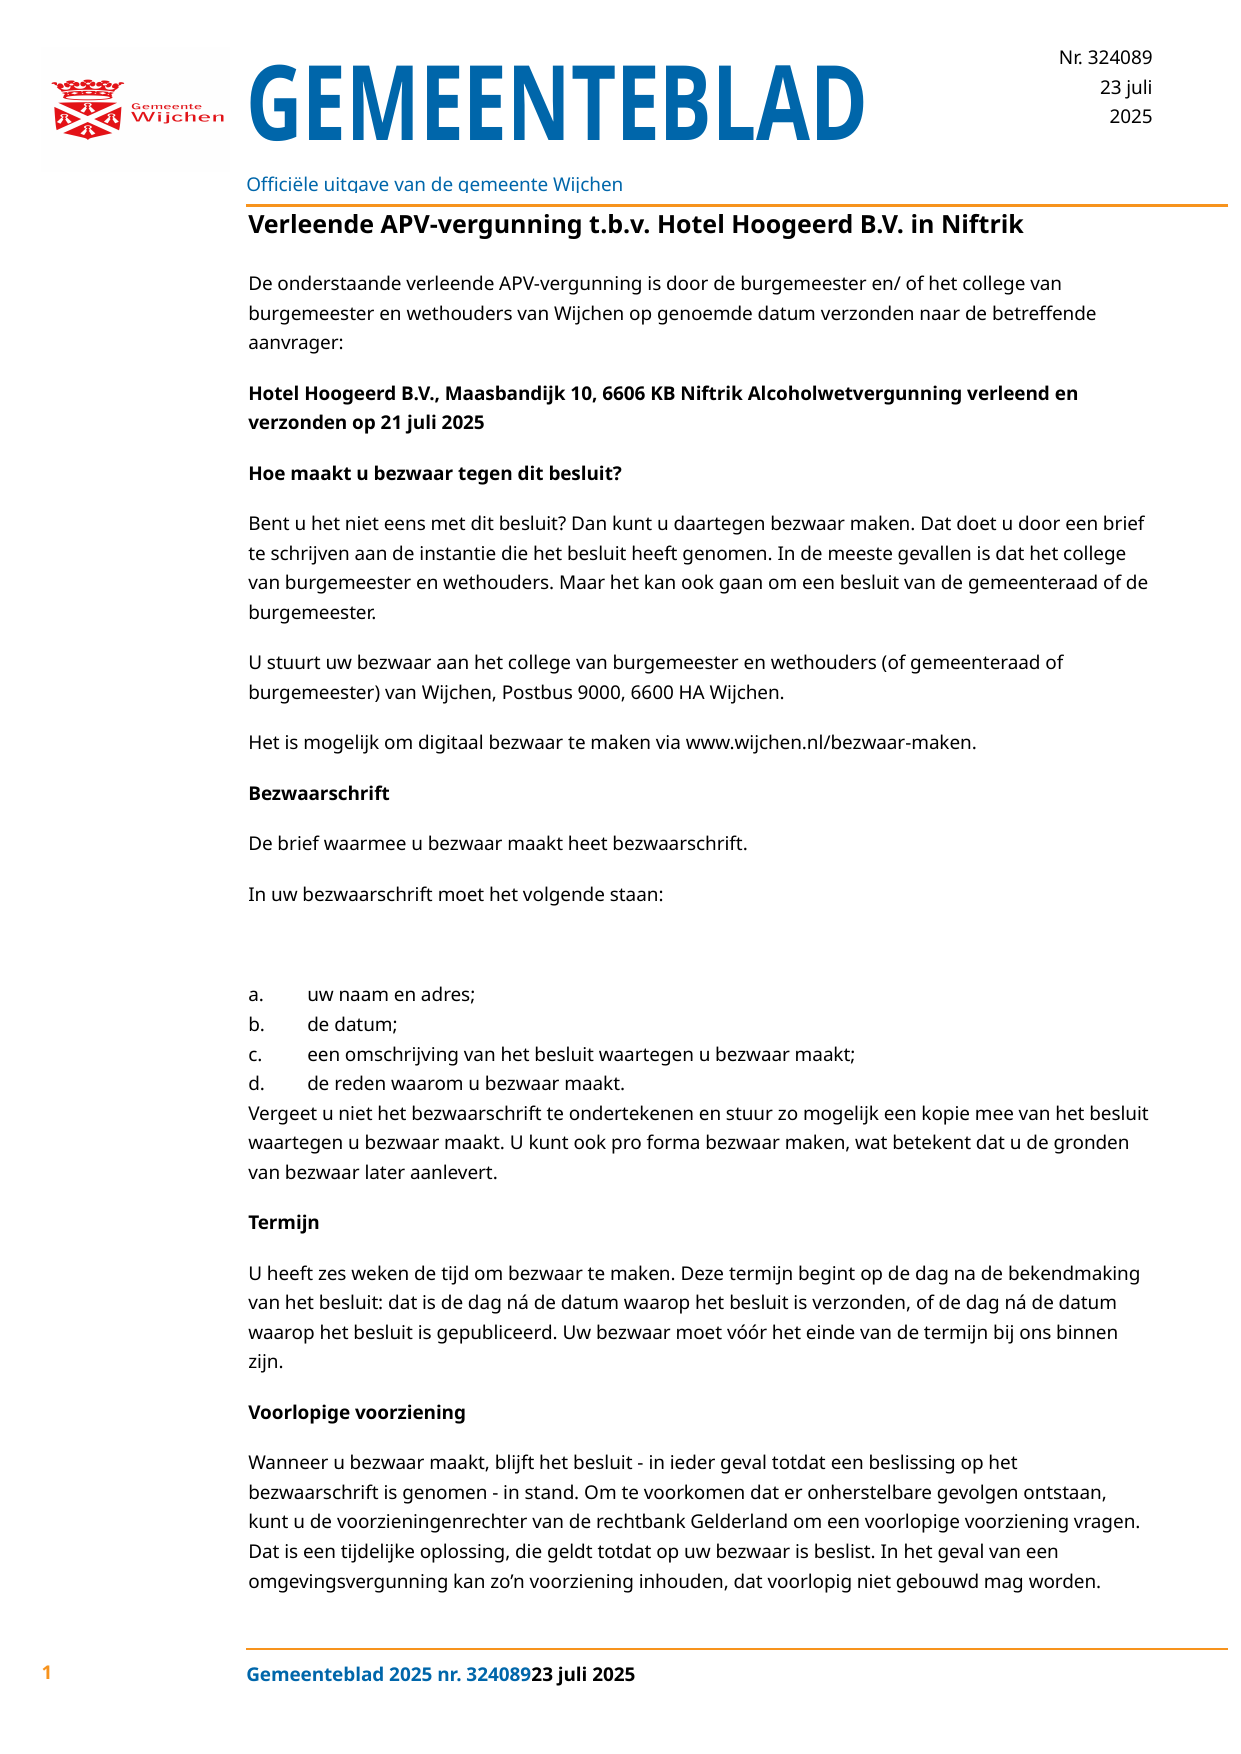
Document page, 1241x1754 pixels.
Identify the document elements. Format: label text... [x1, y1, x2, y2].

text Termijn [248, 1209, 1152, 1235]
text In uw bezwaarschrift moet het volgende staan: [248, 881, 1152, 906]
list uw naam en adres; [248, 982, 1152, 1007]
text Verleende APV-vergunning t.b.v. Hotel Hoogeerd B.V. in Niftrik [248, 207, 1152, 241]
text Vergeet u niet het bezwaarschrift te ondertekenen en stuur zo mogelijk een kopie mee van het besluit waartegen u bezwaar maakt. U kunt ook pro forma bezwaar maken, wat betekent dat u de gronden van bezwaar later aanlevert. [248, 1100, 1152, 1185]
list de datum; [248, 1011, 1152, 1037]
text Hoe maakt u bezwaar tegen dit besluit? [248, 460, 1152, 486]
text De brief waarmee u bezwaar maakt heet bezwaarschrift. [248, 830, 1152, 856]
text Bent u het niet eens met dit besluit? Dan kunt u daartegen bezwaar maken. Dat doet u door een brief te schrijven aan de instantie die het besluit heeft genomen. In de meeste gevallen is dat het college van burgemeester en wethouders. Maar het kan ook gaan om een besluit van de gemeenteraad of de burgemeester. [248, 510, 1152, 625]
picture [41, 47, 231, 172]
text U heeft zes weken de tijd om bezwaar te maken. Deze termijn begint op de dag na de bekendmaking van het besluit: dat is de dag ná de datum waarop het besluit is verzonden, of de dag ná de datum waarop het besluit is gepubliceerd. Uw bezwaar moet vóór het einde van de termijn bij ons binnen zijn. [248, 1260, 1152, 1374]
text Bezwaarschrift [248, 780, 1152, 806]
text U stuurt uw bezwaar aan het college van burgemeester en wethouders (of gemeenteraad of burgemeester) van Wijchen, Postbus 9000, 6600 HA Wijchen. [248, 649, 1152, 705]
text Wanneer u bezwaar maakt, blijft het besluit - in ieder geval totdat een beslissing op het bezwaarschrift is genomen - in stand. Om te voorkomen dat er onherstelbare gevolgen ontstaan, kunt u de voorzieningenrechter van de rechtbank Gelderland om een voorlopige voorziening vragen. Dat is een tijdelijke oplossing, die geldt totdat op uw bezwaar is beslist. In het geval van een omgevingsvergunning kan zo’n voorziening inhouden, dat voorlopig niet gebouwd mag worden. [248, 1449, 1152, 1593]
text De onderstaande verleende APV-vergunning is door de burgemeester en/ of het college van burgemeester en wethouders van Wijchen op genoemde datum verzonden naar de betreffende aanvrager: [248, 270, 1152, 355]
list een omschrijving van het besluit waartegen u bezwaar maakt; [248, 1041, 1152, 1066]
text Het is mogelijk om digitaal bezwaar te maken via www.wijchen.nl/bezwaar-maken. [248, 729, 1152, 755]
text Hotel Hoogeerd B.V., Maasbandijk 10, 6606 KB Niftrik Alcoholwetvergunning verleend en verzonden op 21 juli 2025 [248, 380, 1152, 435]
list de reden waarom u bezwaar maakt. [248, 1070, 1152, 1096]
text Voorlopige voorziening [248, 1399, 1152, 1425]
